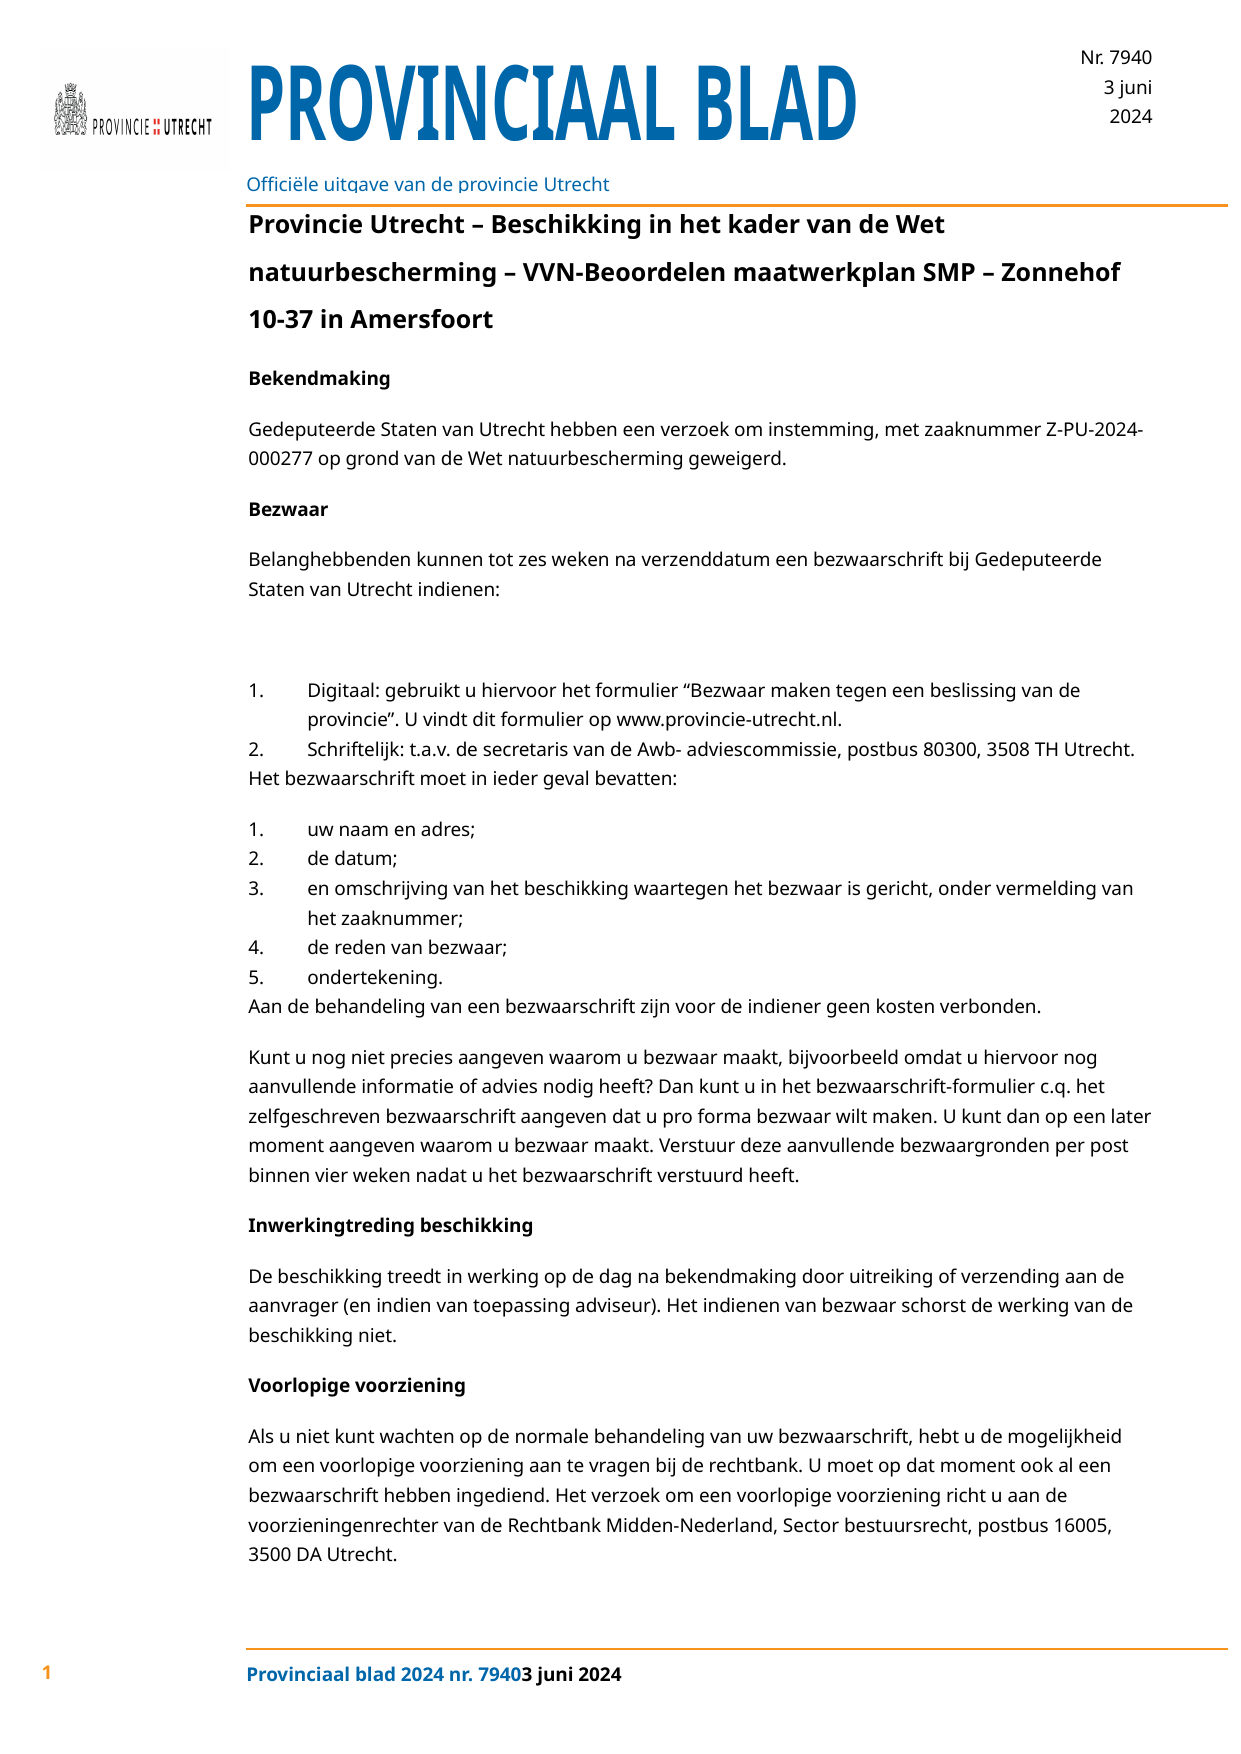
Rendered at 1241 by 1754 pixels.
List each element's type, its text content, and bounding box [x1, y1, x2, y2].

text Voorlopige voorziening [248, 1373, 1152, 1398]
text Bekendmaking [248, 366, 1152, 391]
list de datum; [248, 846, 1152, 871]
text De beschikking treedt in werking op de dag na bekendmaking door uitreiking of verzending aan de aanvrager (en indien van toepassing adviseur). Het indienen van bezwaar schorst de werking van de beschikking niet. [248, 1263, 1152, 1348]
text Bezwaar [248, 496, 1152, 522]
text Aan de behandeling van een bezwaarschrift zijn voor de indiener geen kosten verbonden. [248, 993, 1152, 1019]
text Inwerkingtreding beschikking [248, 1213, 1152, 1238]
picture [41, 47, 231, 172]
list uw naam en adres; [248, 816, 1152, 842]
text Provincie Utrecht – Beschikking in het kader van de Wet natuurbescherming – VVN-Beoordelen maatwerkplan SMP – Zonnehof 10-37 in Amersfoort [248, 207, 1152, 336]
list en omschrijving van het beschikking waartegen het bezwaar is gericht, onder vermelding van het zaaknummer; [248, 875, 1152, 930]
text Gedeputeerde Staten van Utrecht hebben een verzoek om instemming, met zaaknummer Z-PU-2024-000277 op grond van de Wet natuurbescherming geweigerd. [248, 416, 1152, 471]
text Kunt u nog niet precies aangeven waarom u bezwaar maakt, bijvoorbeeld omdat u hiervoor nog aanvullende informatie of advies nodig heeft? Dan kunt u in het bezwaarschrift-formulier c.q. het zelfgeschreven bezwaarschrift aangeven dat u pro forma bezwaar wilt maken. U kunt dan op een later moment aangeven waarom u bezwaar maakt. Verstuur deze aanvullende bezwaargronden per post binnen vier weken nadat u het bezwaarschrift verstuurd heeft. [248, 1044, 1152, 1188]
list Digitaal: gebruikt u hiervoor het formulier “Bezwaar maken tegen een beslissing van de provincie”. U vindt dit formulier op www.provincie-utrecht.nl. [248, 677, 1152, 732]
text Het bezwaarschrift moet in ieder geval bevatten: [248, 766, 1152, 791]
list ondertekening. [248, 964, 1152, 989]
text Belanghebbenden kunnen tot zes weken na verzenddatum een bezwaarschrift bij Gedeputeerde Staten van Utrecht indienen: [248, 546, 1152, 602]
list de reden van bezwaar; [248, 934, 1152, 960]
text Als u niet kunt wachten op de normale behandeling van uw bezwaarschrift, hebt u de mogelijkheid om een voorlopige voorziening aan te vragen bij de rechtbank. U moet op dat moment ook al een bezwaarschrift hebben ingediend. Het verzoek om een voorlopige voorziening richt u aan de voorzieningenrechter van de Rechtbank Midden-Nederland, Sector bestuursrecht, postbus 16005, 3500 DA Utrecht. [248, 1423, 1152, 1567]
list Schriftelijk: t.a.v. de secretaris van de Awb- adviescommissie, postbus 80300, 3508 TH Utrecht. [248, 736, 1152, 762]
